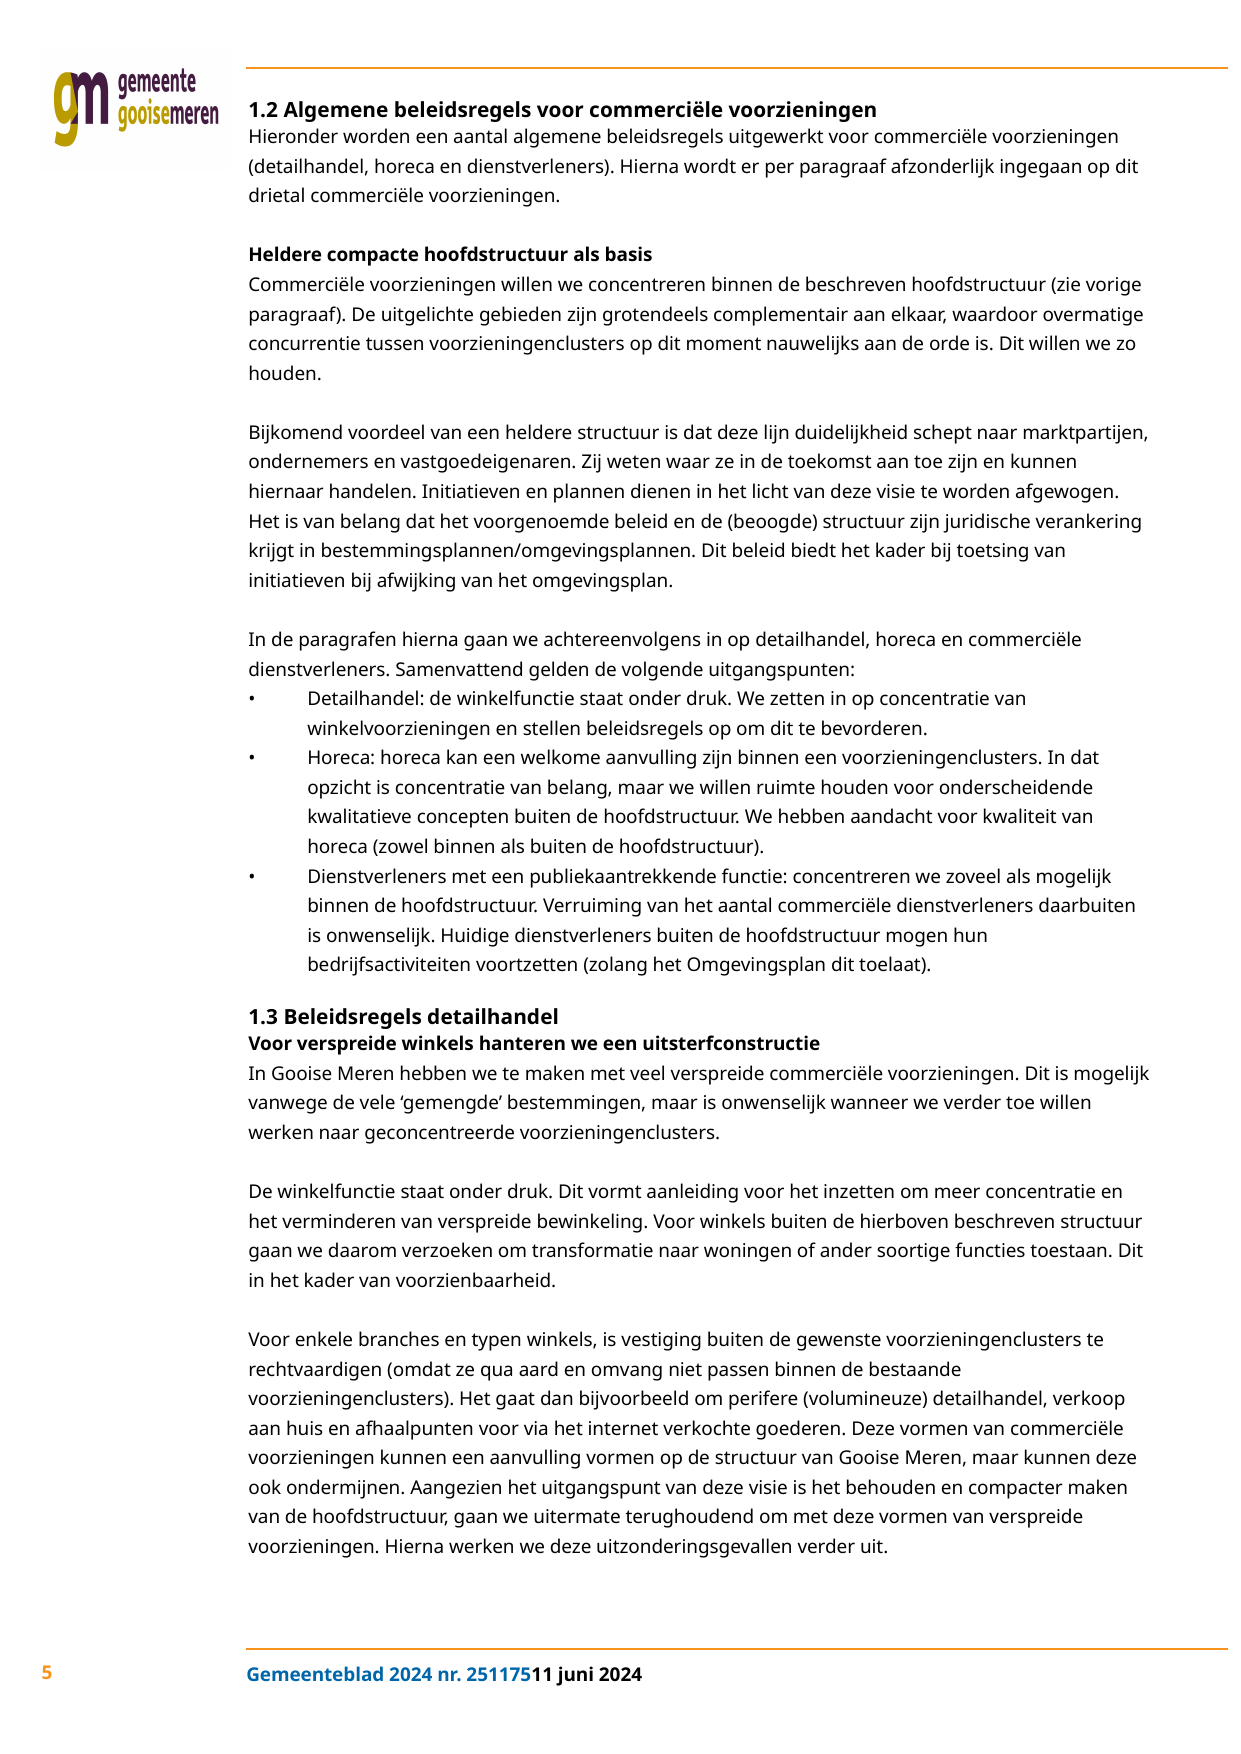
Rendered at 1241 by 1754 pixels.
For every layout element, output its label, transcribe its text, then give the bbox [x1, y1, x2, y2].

text Voor verspreide winkels hanteren we een uitsterfconstructie [248, 1030, 1152, 1056]
text Bijkomend voordeel van een heldere structuur is dat deze lijn duidelijkheid schept naar marktpartijen, ondernemers en vastgoedeigenaren. Zij weten waar ze in de toekomst aan toe zijn en kunnen hiernaar handelen. Initiatieven en plannen dienen in het licht van deze visie te worden afgewogen. Het is van belang dat het voorgenoemde beleid en de (beoogde) structuur zijn juridische verankering krijgt in bestemmingsplannen/omgevingsplannen. Dit beleid biedt het kader bij toetsing van initiatieven bij afwijking van het omgevingsplan. [248, 419, 1152, 593]
text 1.3 Beleidsregels detailhandel [248, 1002, 1152, 1030]
text In de paragrafen hierna gaan we achtereenvolgens in op detailhandel, horeca en commerciële dienstverleners. Samenvattend gelden de volgende uitgangspunten: [248, 626, 1152, 681]
text Commerciële voorzieningen willen we concentreren binnen de beschreven hoofdstructuur (zie vorige paragraaf). De uitgelichte gebieden zijn grotendeels complementair aan elkaar, waardoor overmatige concurrentie tussen voorzieningenclusters op dit moment nauwelijks aan de orde is. Dit willen we zo houden. [248, 271, 1152, 386]
text 1.2 Algemene beleidsregels voor commerciële voorzieningen [248, 95, 1152, 123]
text In Gooise Meren hebben we te maken met veel verspreide commerciële voorzieningen. Dit is mogelijk vanwege de vele ‘gemengde’ bestemmingen, maar is onwenselijk wanneer we verder toe willen werken naar geconcentreerde voorzieningenclusters. [248, 1060, 1152, 1145]
picture [41, 47, 231, 172]
text Voor enkele branches en typen winkels, is vestiging buiten de gewenste voorzieningenclusters te rechtvaardigen (omdat ze qua aard en omvang niet passen binnen de bestaande voorzieningenclusters). Het gaat dan bijvoorbeeld om perifere (volumineuze) detailhandel, verkoop aan huis en afhaalpunten voor via het internet verkochte goederen. Deze vormen van commerciële voorzieningen kunnen een aanvulling vormen op de structuur van Gooise Meren, maar kunnen deze ook ondermijnen. Aangezien het uitgangspunt van deze visie is het behouden en compacter maken van de hoofdstructuur, gaan we uitermate terughoudend om met deze vormen van verspreide voorzieningen. Hierna werken we deze uitzonderingsgevallen verder uit. [248, 1326, 1152, 1559]
list Horeca: horeca kan een welkome aanvulling zijn binnen een voorzieningenclusters. In dat opzicht is concentratie van belang, maar we willen ruimte houden voor onderscheidende kwalitatieve concepten buiten de hoofdstructuur. We hebben aandacht voor kwaliteit van horeca (zowel binnen als buiten de hoofdstructuur). [248, 744, 1152, 859]
text De winkelfunctie staat onder druk. Dit vormt aanleiding voor het inzetten om meer concentratie en het verminderen van verspreide bewinkeling. Voor winkels buiten de hierboven beschreven structuur gaan we daarom verzoeken om transformatie naar woningen of ander soortige functies toestaan. Dit in het kader van voorzienbaarheid. [248, 1178, 1152, 1293]
text Heldere compacte hoofdstructuur als basis [248, 242, 1152, 267]
list Dienstverleners met een publiekaantrekkende functie: concentreren we zoveel als mogelijk binnen de hoofdstructuur. Verruiming van het aantal commerciële dienstverleners daarbuiten is onwenselijk. Huidige dienstverleners buiten de hoofdstructuur mogen hun bedrijfsactiviteiten voortzetten (zolang het Omgevingsplan dit toelaat). [248, 863, 1152, 977]
list Detailhandel: de winkelfunctie staat onder druk. We zetten in op concentratie van winkelvoorzieningen en stellen beleidsregels op om dit te bevorderen. [248, 685, 1152, 741]
text Hieronder worden een aantal algemene beleidsregels uitgewerkt voor commerciële voorzieningen (detailhandel, horeca en dienstverleners). Hierna wordt er per paragraaf afzonderlijk ingegaan op dit drietal commerciële voorzieningen. [248, 123, 1152, 208]
